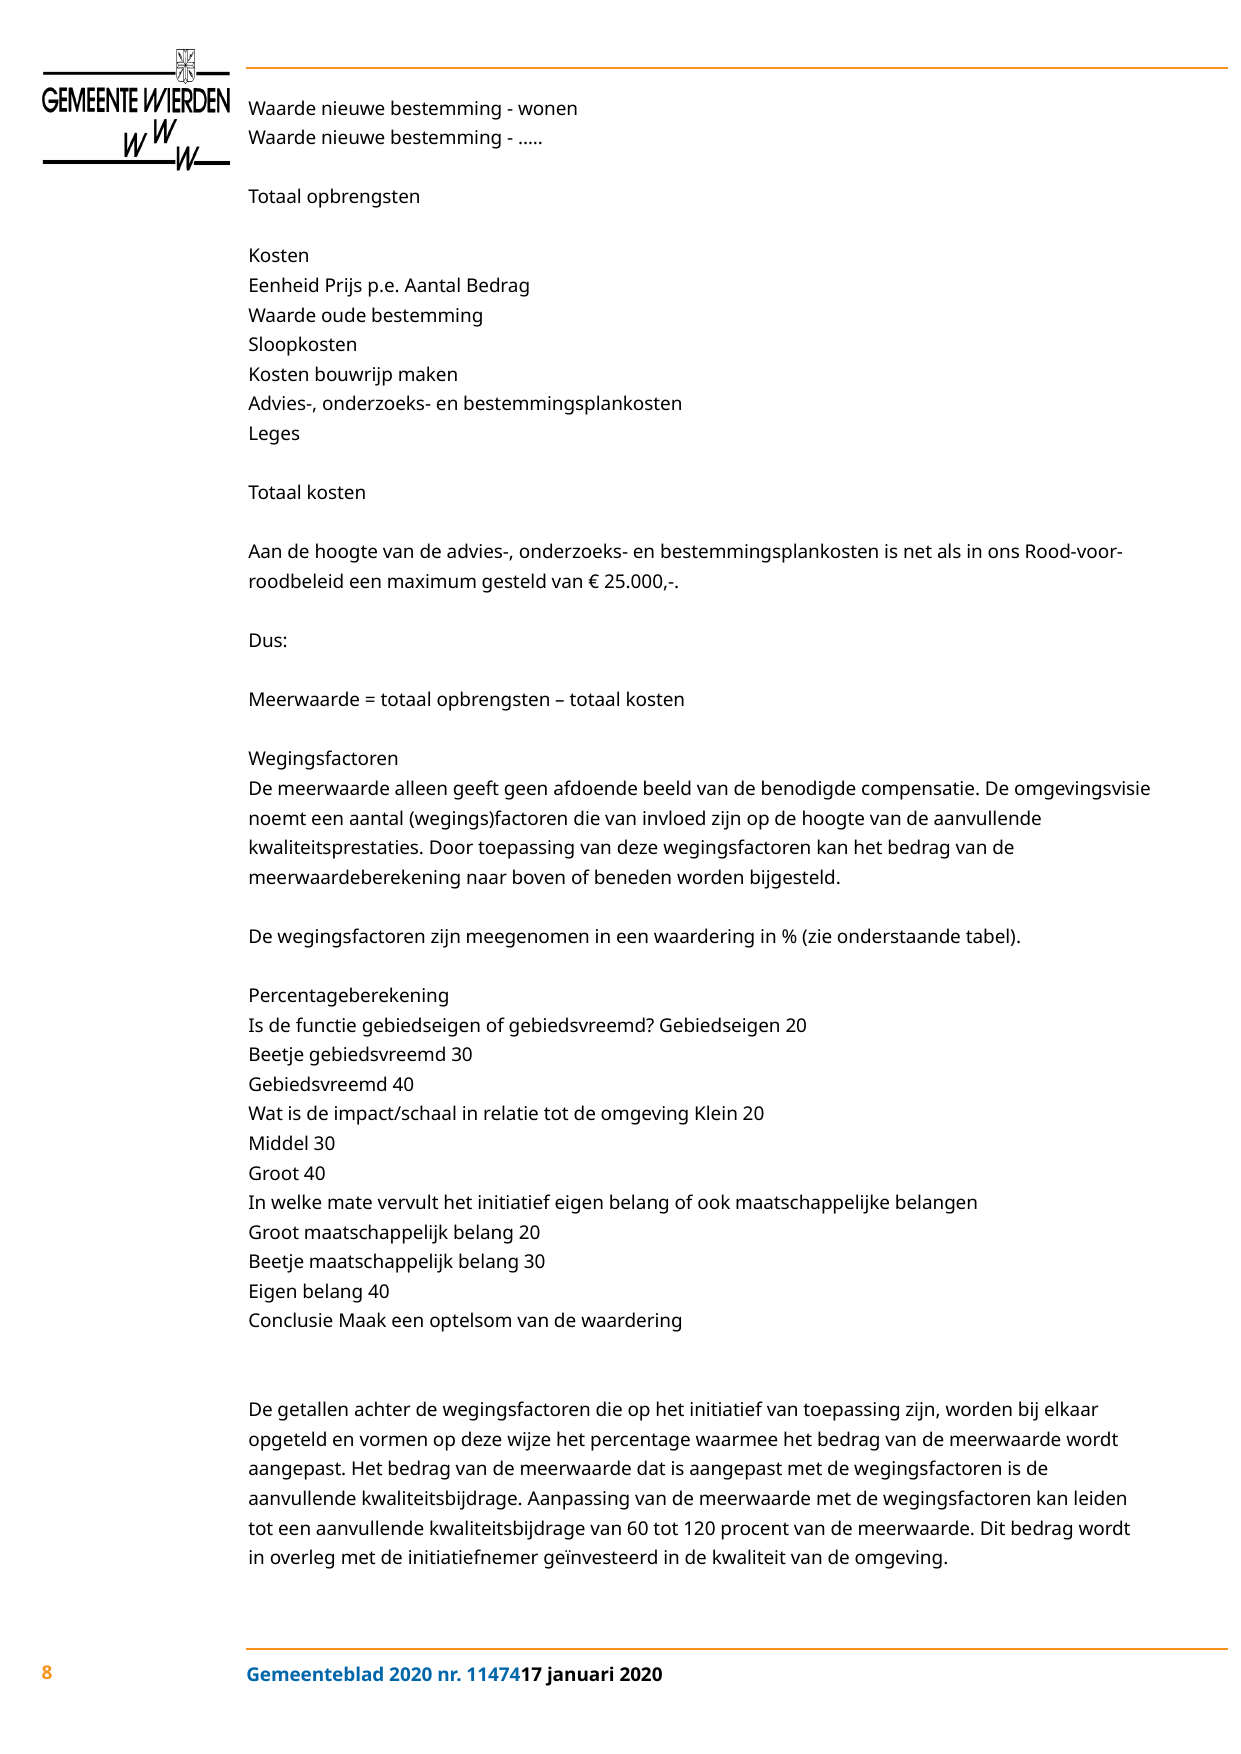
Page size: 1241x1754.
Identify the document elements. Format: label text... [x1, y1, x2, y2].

text Waarde nieuwe bestemming - ….. [248, 124, 1152, 150]
picture [41, 47, 231, 172]
text Percentageberekening [248, 982, 1152, 1008]
text Totaal kosten [248, 479, 1152, 505]
text Middel 30 [248, 1130, 1152, 1156]
text Dus: [248, 627, 1152, 653]
text Is de functie gebiedseigen of gebiedsvreemd? Gebiedseigen 20 [248, 1012, 1152, 1038]
text Beetje maatschappelijk belang 30 [248, 1248, 1152, 1274]
text Sloopkosten [248, 331, 1152, 357]
text Gebiedsvreemd 40 [248, 1071, 1152, 1097]
text Eigen belang 40 [248, 1278, 1152, 1304]
text Waarde oude bestemming [248, 302, 1152, 328]
text De wegingsfactoren zijn meegenomen in een waardering in % (zie onderstaande tabel). [248, 923, 1152, 949]
text Conclusie Maak een optelsom van de waardering [248, 1308, 1152, 1333]
text Kosten bouwrijp maken [248, 361, 1152, 387]
text In welke mate vervult het initiatief eigen belang of ook maatschappelijke belangen [248, 1189, 1152, 1215]
text Leges [248, 420, 1152, 446]
text De meerwaarde alleen geeft geen afdoende beeld van de benodigde compensatie. De omgevingsvisie noemt een aantal (wegings)factoren die van invloed zijn op de hoogte van de aanvullende kwaliteitsprestaties. Door toepassing van deze wegingsfactoren kan het bedrag van de meerwaardeberekening naar boven of beneden worden bijgesteld. [248, 775, 1152, 890]
text Eenheid Prijs p.e. Aantal Bedrag [248, 272, 1152, 298]
text De getallen achter de wegingsfactoren die op het initiatief van toepassing zijn, worden bij elkaar opgeteld en vormen op deze wijze het percentage waarmee het bedrag van de meerwaarde wordt aangepast. Het bedrag van de meerwaarde dat is aangepast met de wegingsfactoren is de aanvullende kwaliteitsbijdrage. Aanpassing van de meerwaarde met de wegingsfactoren kan leiden tot een aanvullende kwaliteitsbijdrage van 60 tot 120 procent van de meerwaarde. Dit bedrag wordt in overleg met de initiatiefnemer geïnvesteerd in de kwaliteit van de omgeving. [248, 1396, 1152, 1570]
text Totaal opbrengsten [248, 183, 1152, 209]
text Aan de hoogte van de advies-, onderzoeks- en bestemmingsplankosten is net als in ons Rood-voor-roodbeleid een maximum gesteld van € 25.000,-. [248, 538, 1152, 594]
text Groot maatschappelijk belang 20 [248, 1219, 1152, 1245]
text Advies-, onderzoeks- en bestemmingsplankosten [248, 391, 1152, 416]
text Groot 40 [248, 1160, 1152, 1186]
text Kosten [248, 243, 1152, 268]
text Beetje gebiedsvreemd 30 [248, 1041, 1152, 1067]
text Waarde nieuwe bestemming - wonen [248, 95, 1152, 121]
text Meerwaarde = totaal opbrengsten – totaal kosten [248, 686, 1152, 712]
text Wat is de impact/schaal in relatie tot de omgeving Klein 20 [248, 1101, 1152, 1126]
text Wegingsfactoren [248, 746, 1152, 771]
